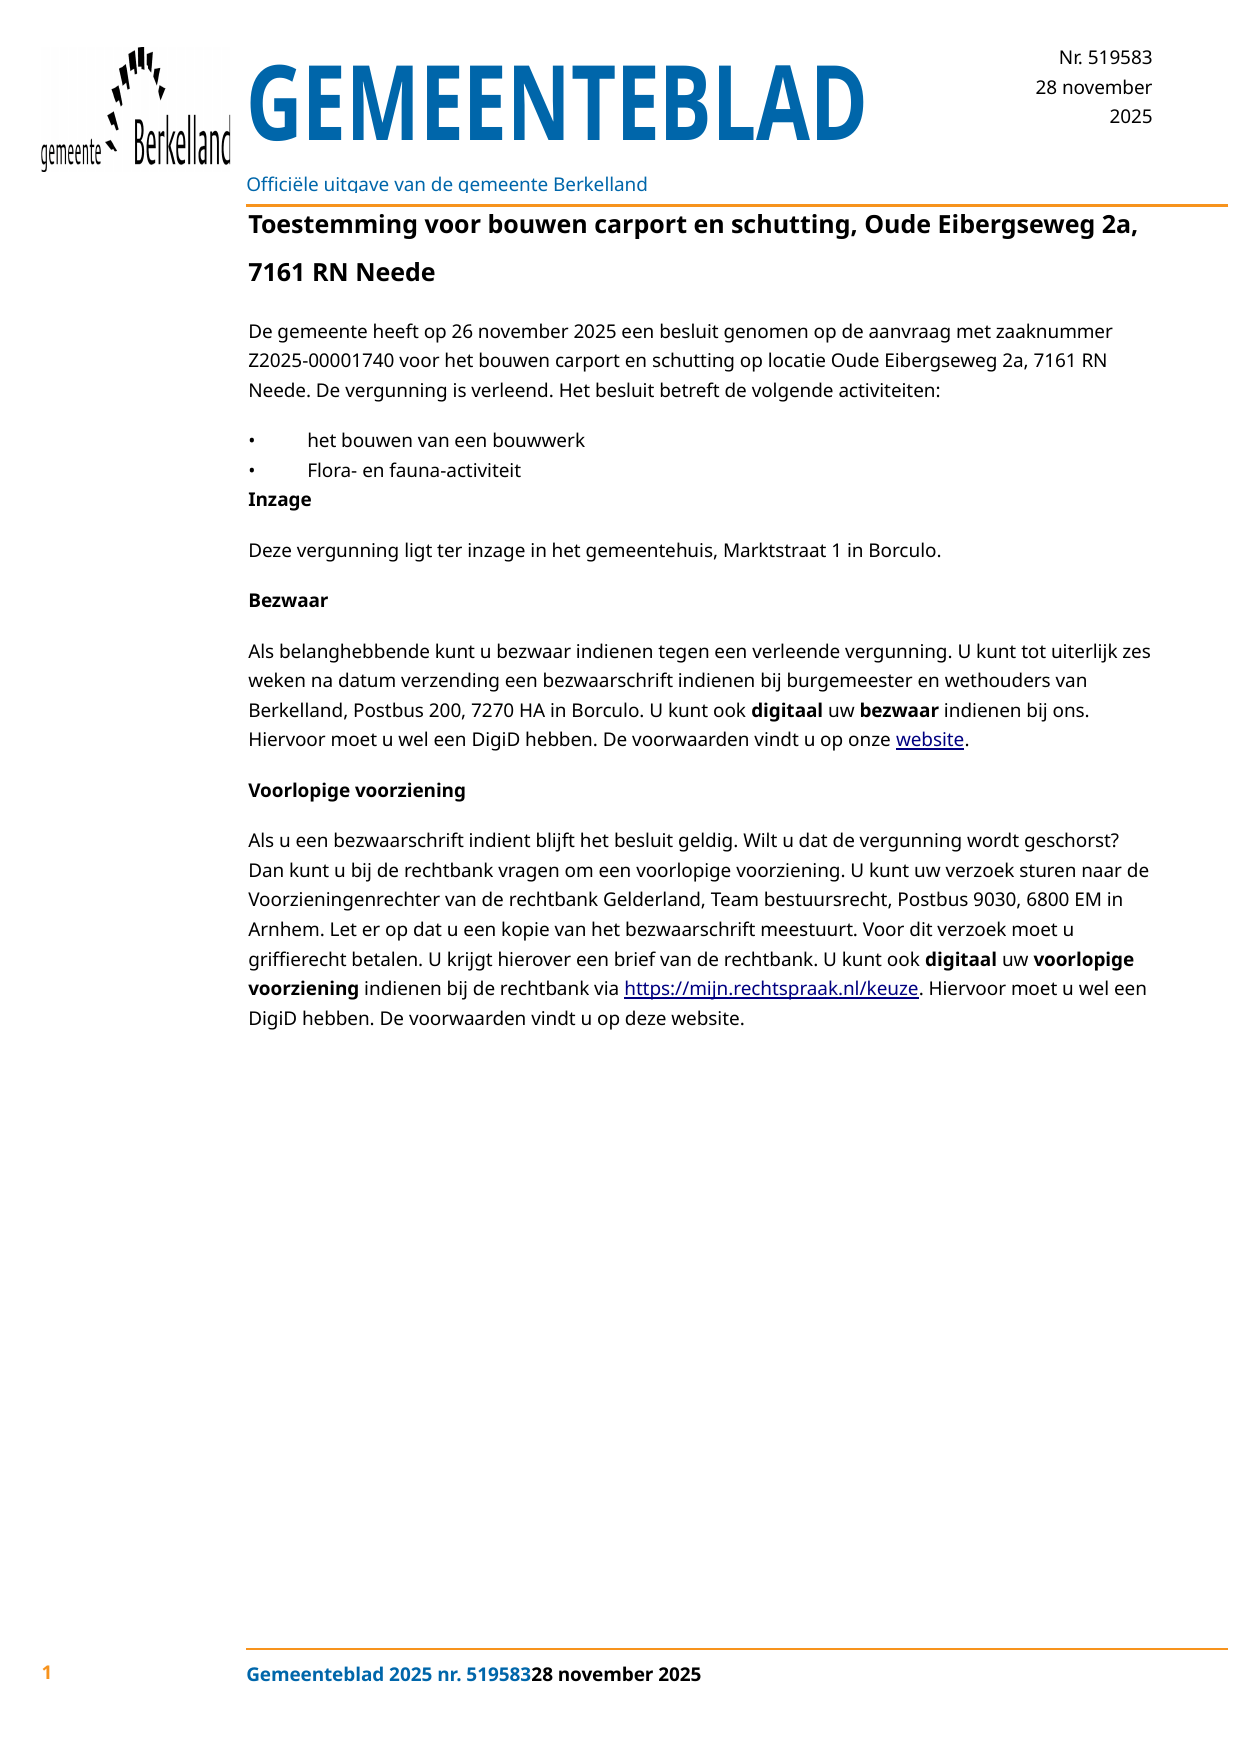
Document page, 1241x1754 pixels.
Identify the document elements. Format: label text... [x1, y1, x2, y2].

text De gemeente heeft op 26 november 2025 een besluit genomen op de aanvraag met zaaknummer Z2025-00001740 voor het bouwen carport en schutting op locatie Oude Eibergseweg 2a, 7161 RN Neede. De vergunning is verleend. Het besluit betreft de volgende activiteiten: [248, 318, 1152, 403]
list het bouwen van een bouwwerk [248, 427, 1152, 453]
text Als u een bezwaarschrift indient blijft het besluit geldig. Wilt u dat de vergunning wordt geschorst? Dan kunt u bij de rechtbank vragen om een voorlopige voorziening. U kunt uw verzoek sturen naar de Voorzieningenrechter van de rechtbank Gelderland, Team bestuursrecht, Postbus 9030, 6800 EM in Arnhem. Let er op dat u een kopie van het bezwaarschrift meestuurt. Voor dit verzoek moet u griffierecht betalen. U krijgt hierover een brief van de rechtbank. U kunt ook digitaal uw voorlopige voorziening indienen bij de rechtbank via https://mijn.rechtspraak.nl/keuze. Hiervoor moet u wel een DigiD hebben. De voorwaarden vindt u op deze website. [248, 827, 1152, 1031]
text Inzage [248, 487, 1152, 512]
text Deze vergunning ligt ter inzage in het gemeentehuis, Marktstraat 1 in Borculo. [248, 537, 1152, 563]
picture [41, 47, 231, 172]
text Als belanghebbende kunt u bezwaar indienen tegen een verleende vergunning. U kunt tot uiterlijk zes weken na datum verzending een bezwaarschrift indienen bij burgemeester en wethouders van Berkelland, Postbus 200, 7270 HA in Borculo. U kunt ook digitaal uw bezwaar indienen bij ons. Hiervoor moet u wel een DigiD hebben. De voorwaarden vindt u op onze website. [248, 638, 1152, 752]
list Flora- en fauna-activiteit [248, 457, 1152, 483]
text Bezwaar [248, 587, 1152, 613]
text Toestemming voor bouwen carport en schutting, Oude Eibergseweg 2a, 7161 RN Neede [248, 207, 1152, 288]
text Voorlopige voorziening [248, 777, 1152, 803]
